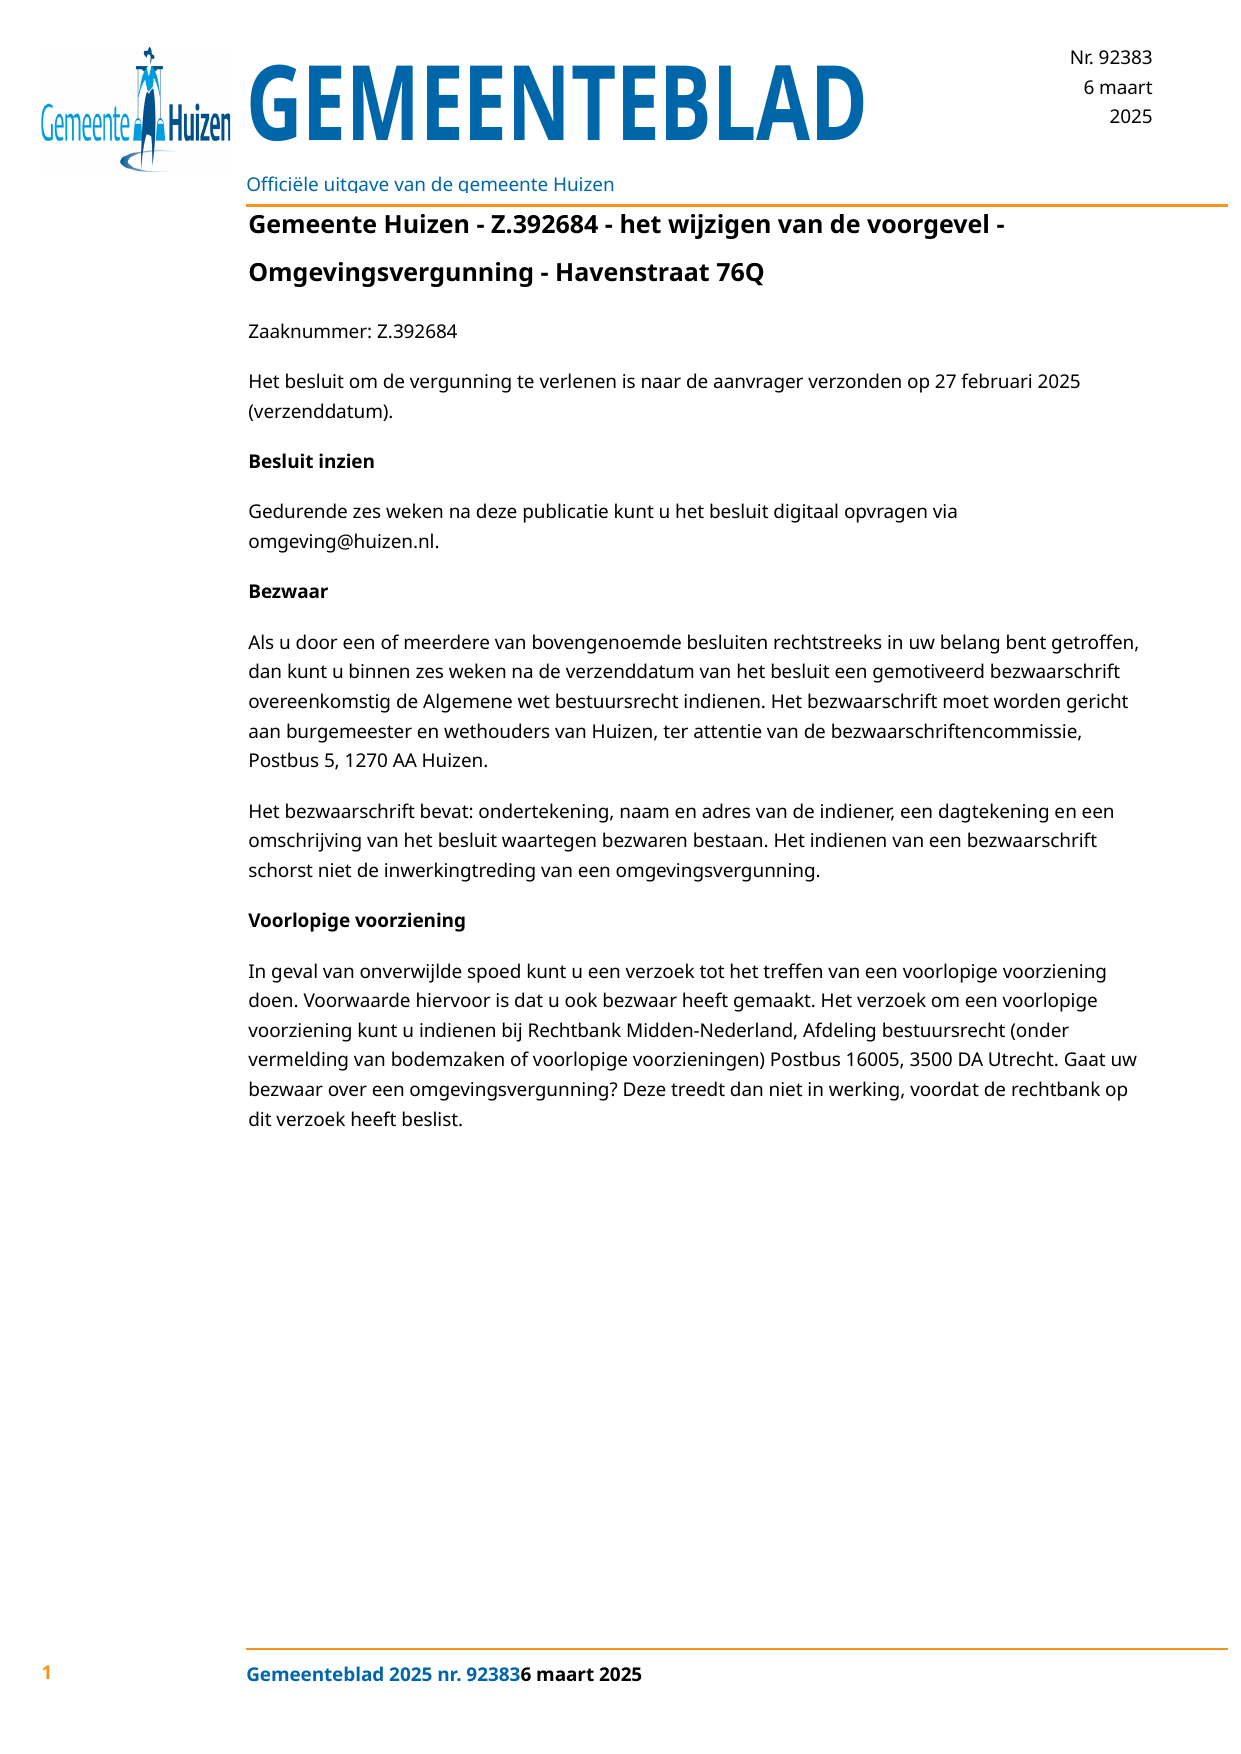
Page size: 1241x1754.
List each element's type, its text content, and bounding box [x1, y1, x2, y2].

text Het besluit om de vergunning te verlenen is naar de aanvrager verzonden op 27 februari 2025 (verzenddatum). [248, 368, 1152, 424]
text Als u door een of meerdere van bovengenoemde besluiten rechtstreeks in uw belang bent getroffen, dan kunt u binnen zes weken na de verzenddatum van het besluit een gemotiveerd bezwaarschrift overeenkomstig de Algemene wet bestuursrecht indienen. Het bezwaarschrift moet worden gericht aan burgemeester en wethouders van Huizen, ter attentie van de bezwaarschriftencommissie, Postbus 5, 1270 AA Huizen. [248, 629, 1152, 773]
picture [41, 47, 231, 172]
text Bezwaar [248, 579, 1152, 604]
text Zaaknummer: Z.392684 [248, 318, 1152, 344]
text Voorlopige voorziening [248, 907, 1152, 933]
text Gedurende zes weken na deze publicatie kunt u het besluit digitaal opvragen via omgeving@huizen.nl. [248, 499, 1152, 554]
text Het bezwaarschrift bevat: ondertekening, naam en adres van de indiener, een dagtekening en een omschrijving van het besluit waartegen bezwaren bestaan. Het indienen van een bezwaarschrift schorst niet de inwerkingtreding van een omgevingsvergunning. [248, 798, 1152, 883]
text In geval van onverwijlde spoed kunt u een verzoek tot het treffen van een voorlopige voorziening doen. Voorwaarde hiervoor is dat u ook bezwaar heeft gemaakt. Het verzoek om een voorlopige voorziening kunt u indienen bij Rechtbank Midden-Nederland, Afdeling bestuursrecht (onder vermelding van bodemzaken of voorlopige voorzieningen) Postbus 16005, 3500 DA Utrecht. Gaat uw bezwaar over een omgevingsvergunning? Deze treedt dan niet in werking, voordat de rechtbank op dit verzoek heeft beslist. [248, 958, 1152, 1132]
text Gemeente Huizen - Z.392684 - het wijzigen van de voorgevel - Omgevingsvergunning - Havenstraat 76Q [248, 207, 1152, 288]
text Besluit inzien [248, 448, 1152, 474]
